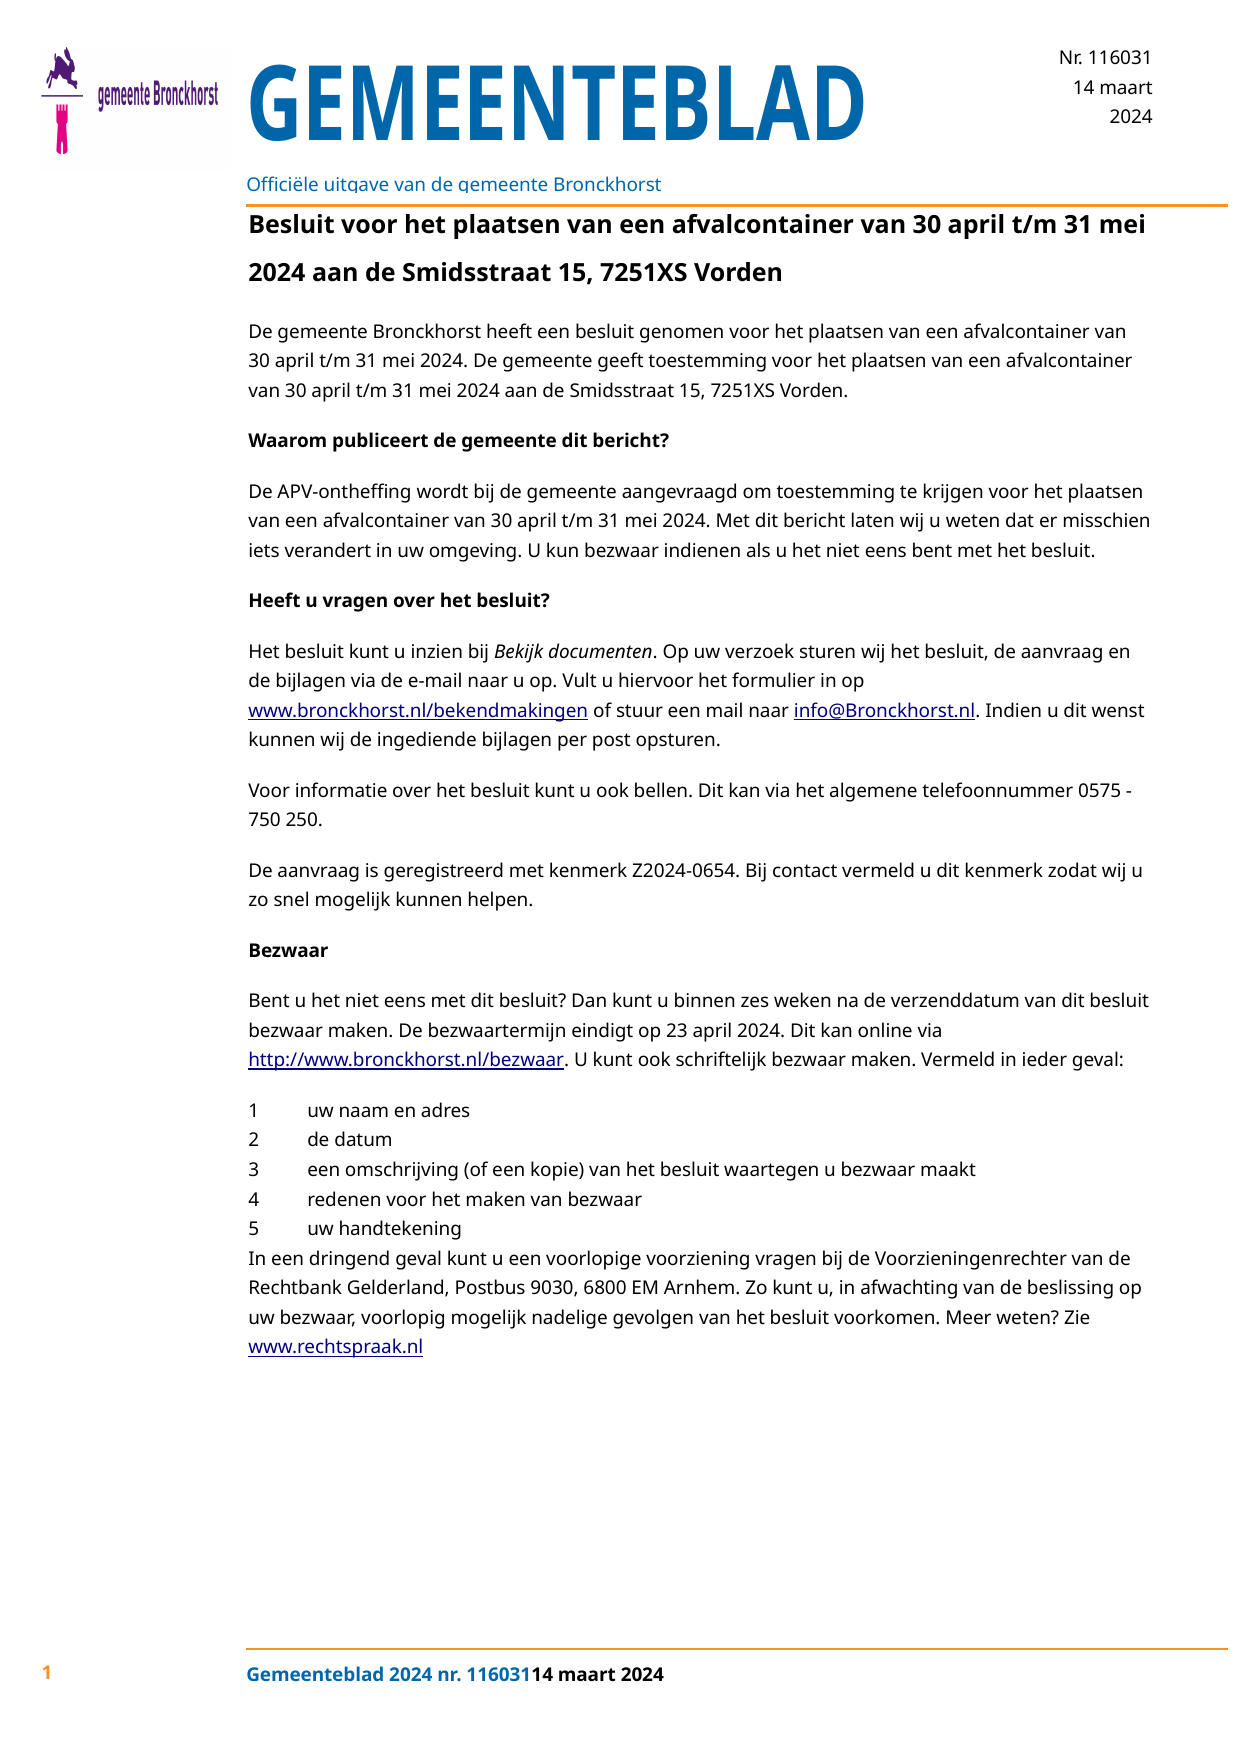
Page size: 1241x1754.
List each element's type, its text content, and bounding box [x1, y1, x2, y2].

text Het besluit kunt u inzien bij Bekijk documenten. Op uw verzoek sturen wij het besluit, de aanvraag en de bijlagen via de e-mail naar u op. Vult u hiervoor het formulier in op www.bronckhorst.nl/bekendmakingen of stuur een mail naar info@Bronckhorst.nl. Indien u dit wenst kunnen wij de ingediende bijlagen per post opsturen. [248, 638, 1152, 752]
text De aanvraag is geregistreerd met kenmerk Z2024-0654. Bij contact vermeld u dit kenmerk zodat wij u zo snel mogelijk kunnen helpen. [248, 857, 1152, 912]
text Waarom publiceert de gemeente dit bericht? [248, 427, 1152, 453]
text De APV-ontheffing wordt bij de gemeente aangevraagd om toestemming te krijgen voor het plaatsen van een afvalcontainer van 30 april t/m 31 mei 2024. Met dit bericht laten wij u weten dat er misschien iets verandert in uw omgeving. U kun bezwaar indienen als u het niet eens bent met het besluit. [248, 478, 1152, 563]
list de datum [248, 1127, 1152, 1152]
text Heeft u vragen over het besluit? [248, 587, 1152, 613]
text Besluit voor het plaatsen van een afvalcontainer van 30 april t/m 31 mei 2024 aan de Smidsstraat 15, 7251XS Vorden [248, 207, 1152, 288]
text De gemeente Bronckhorst heeft een besluit genomen voor het plaatsen van een afvalcontainer van 30 april t/m 31 mei 2024. De gemeente geeft toestemming voor het plaatsen van een afvalcontainer van 30 april t/m 31 mei 2024 aan de Smidsstraat 15, 7251XS Vorden. [248, 318, 1152, 403]
list uw handtekening [248, 1215, 1152, 1241]
list redenen voor het maken van bezwaar [248, 1186, 1152, 1212]
list een omschrijving (of een kopie) van het besluit waartegen u bezwaar maakt [248, 1156, 1152, 1182]
text In een dringend geval kunt u een voorlopige voorziening vragen bij de Voorzieningenrechter van de Rechtbank Gelderland, Postbus 9030, 6800 EM Arnhem. Zo kunt u, in afwachting van de beslissing op uw bezwaar, voorlopig mogelijk nadelige gevolgen van het besluit voorkomen. Meer weten? Zie www.rechtspraak.nl [248, 1245, 1152, 1359]
picture [41, 47, 231, 172]
list uw naam en adres [248, 1097, 1152, 1123]
text Voor informatie over het besluit kunt u ook bellen. Dit kan via het algemene telefoonnummer 0575 - 750 250. [248, 777, 1152, 832]
text Bent u het niet eens met dit besluit? Dan kunt u binnen zes weken na de verzenddatum van dit besluit bezwaar maken. De bezwaartermijn eindigt op 23 april 2024. Dit kan online via http://www.bronckhorst.nl/bezwaar. U kunt ook schriftelijk bezwaar maken. Vermeld in ieder geval: [248, 987, 1152, 1072]
text Bezwaar [248, 937, 1152, 963]
